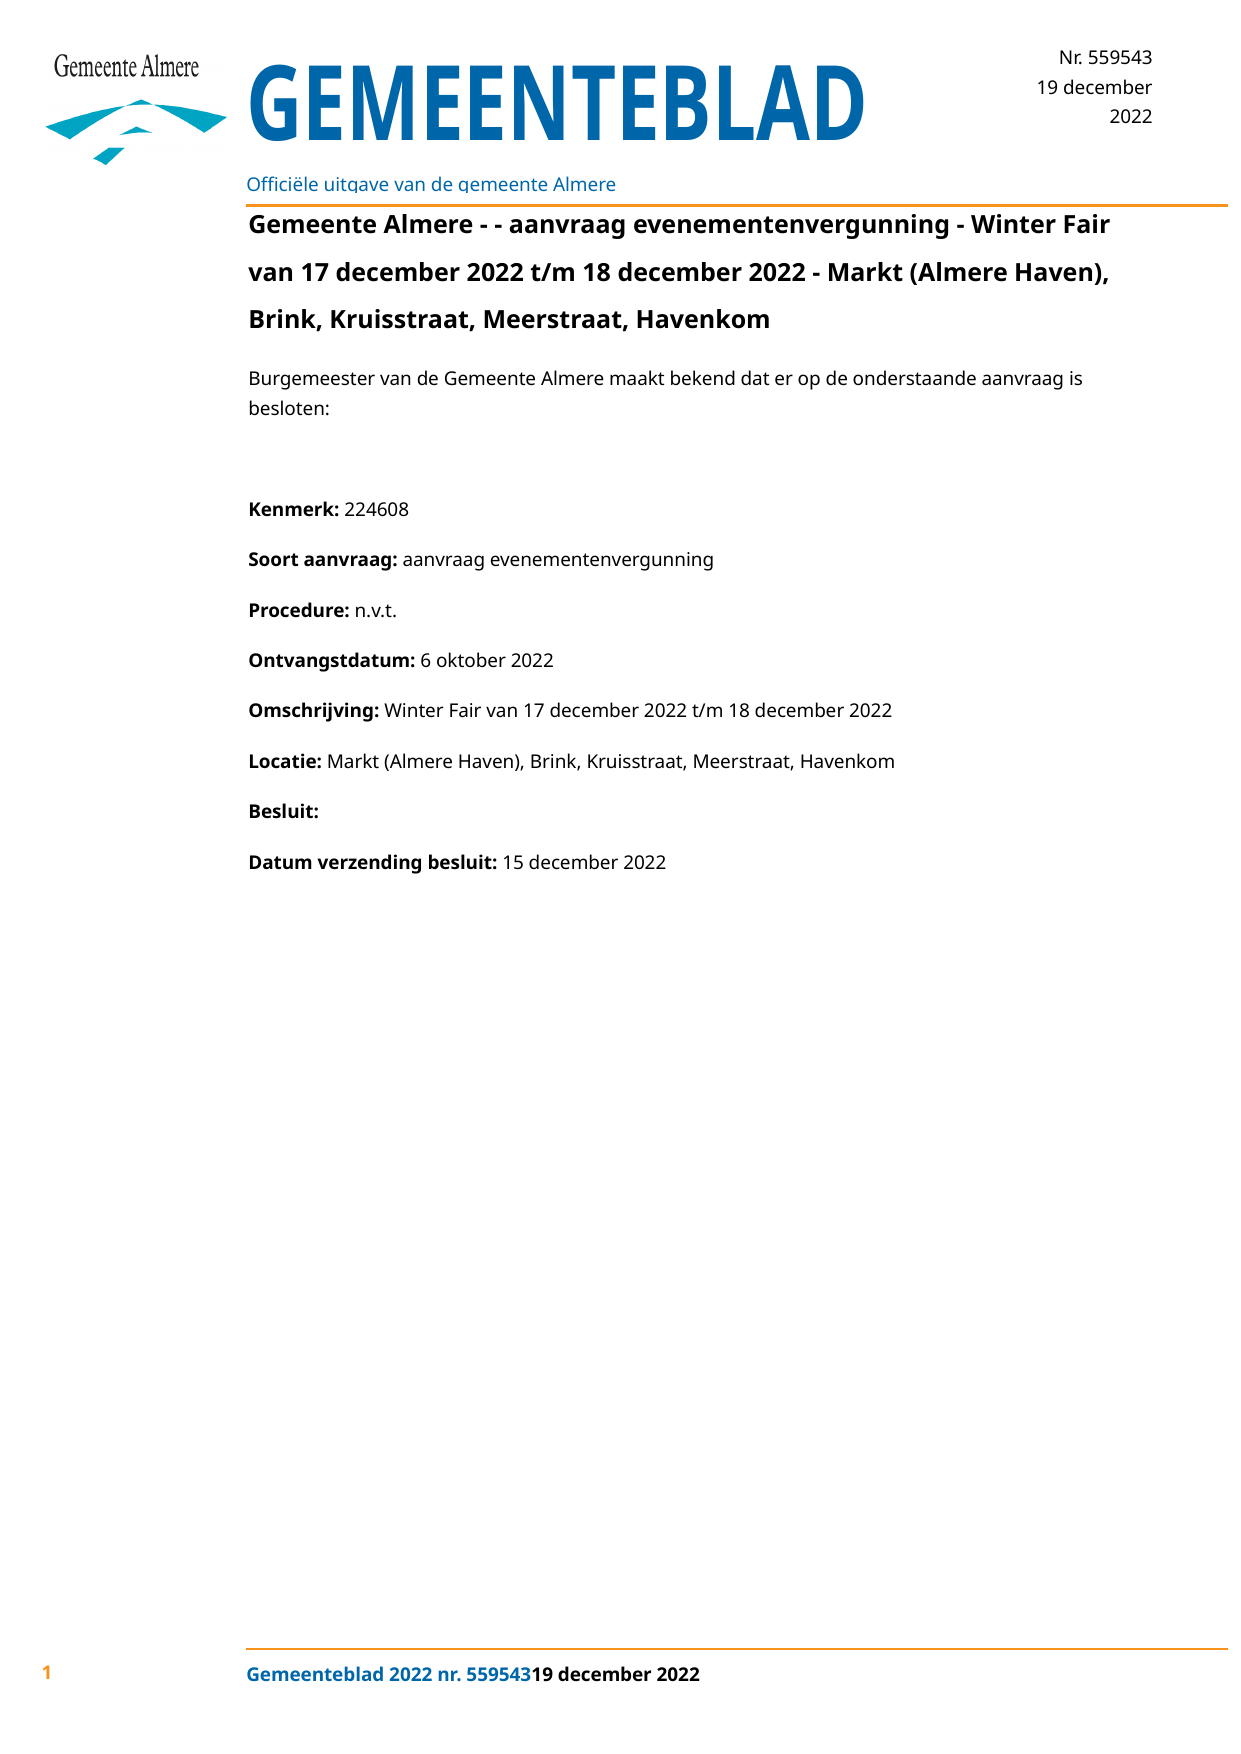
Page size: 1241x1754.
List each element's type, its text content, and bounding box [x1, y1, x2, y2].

text Datum verzending besluit: 15 december 2022 [248, 849, 1152, 874]
text Kenmerk: 224608 [248, 496, 1152, 522]
text Burgemeester van de Gemeente Almere maakt bekend dat er op de onderstaande aanvraag is besloten: [248, 366, 1152, 421]
text Soort aanvraag: aanvraag evenementenvergunning [248, 546, 1152, 572]
text Gemeente Almere - - aanvraag evenementenvergunning - Winter Fair van 17 december 2022 t/m 18 december 2022 - Markt (Almere Haven), Brink, Kruisstraat, Meerstraat, Havenkom [248, 207, 1152, 336]
text Procedure: n.v.t. [248, 597, 1152, 622]
picture [41, 47, 231, 172]
text Besluit: [248, 798, 1152, 824]
text Omschrijving: Winter Fair van 17 december 2022 t/m 18 december 2022 [248, 698, 1152, 723]
text Locatie: Markt (Almere Haven), Brink, Kruisstraat, Meerstraat, Havenkom [248, 748, 1152, 774]
text Ontvangstdatum: 6 oktober 2022 [248, 647, 1152, 673]
